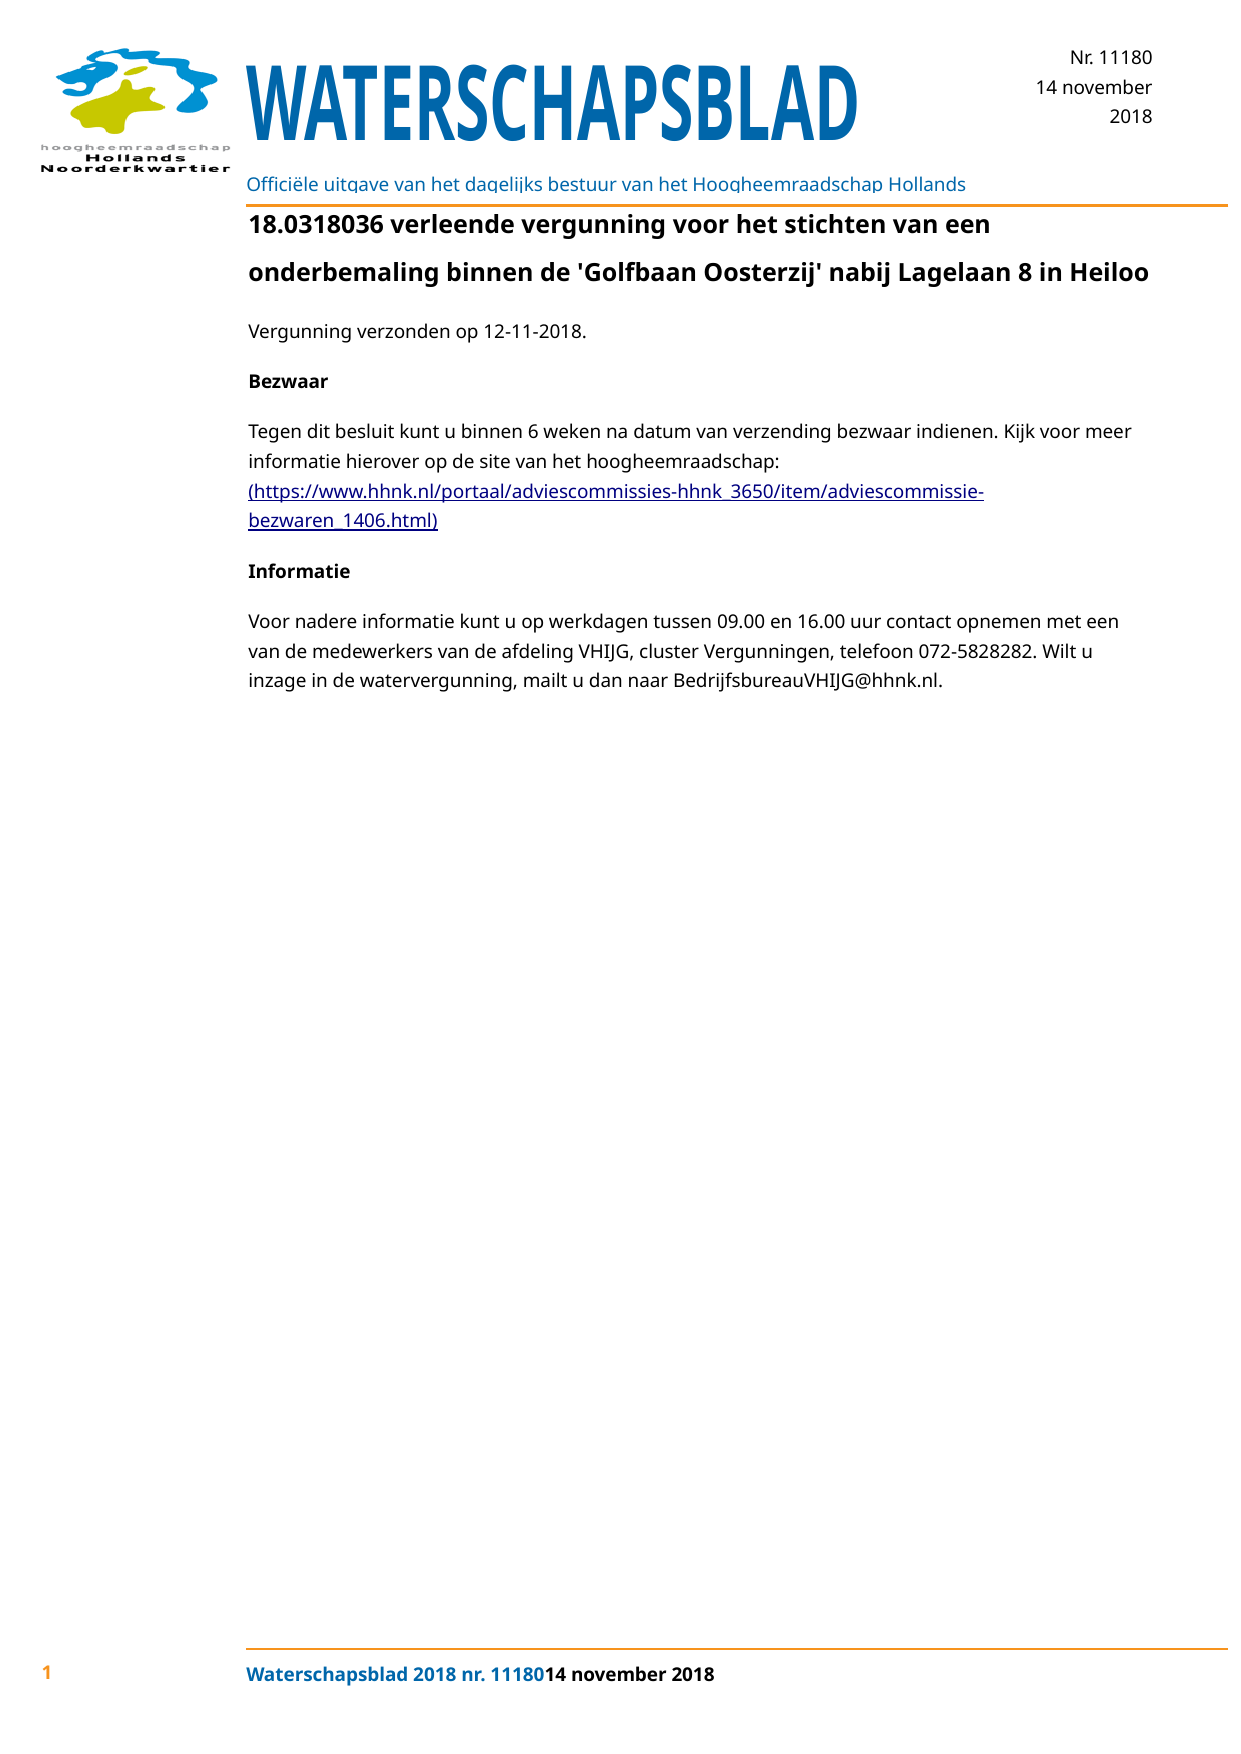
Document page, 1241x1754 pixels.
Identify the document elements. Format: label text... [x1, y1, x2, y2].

text Vergunning verzonden op 12-11-2018. [248, 318, 1152, 344]
text Bezwaar [248, 368, 1152, 394]
text Tegen dit besluit kunt u binnen 6 weken na datum van verzending bezwaar indienen. Kijk voor meer informatie hierover op de site van het hoogheemraadschap: (https://www.hhnk.nl/portaal/adviescommissies-hhnk_3650/item/adviescommissie-bezwaren_1406.html) [248, 419, 1152, 533]
text Voor nadere informatie kunt u op werkdagen tussen 09.00 en 16.00 uur contact opnemen met een van de medewerkers van de afdeling VHIJG, cluster Vergunningen, telefoon 072-5828282. Wilt u inzage in de watervergunning, mailt u dan naar BedrijfsbureauVHIJG@hhnk.nl. [248, 608, 1152, 693]
text Informatie [248, 558, 1152, 584]
text 18.0318036 verleende vergunning voor het stichten van een onderbemaling binnen de 'Golfbaan Oosterzij' nabij Lagelaan 8 in Heiloo [248, 207, 1152, 288]
picture [41, 47, 231, 172]
